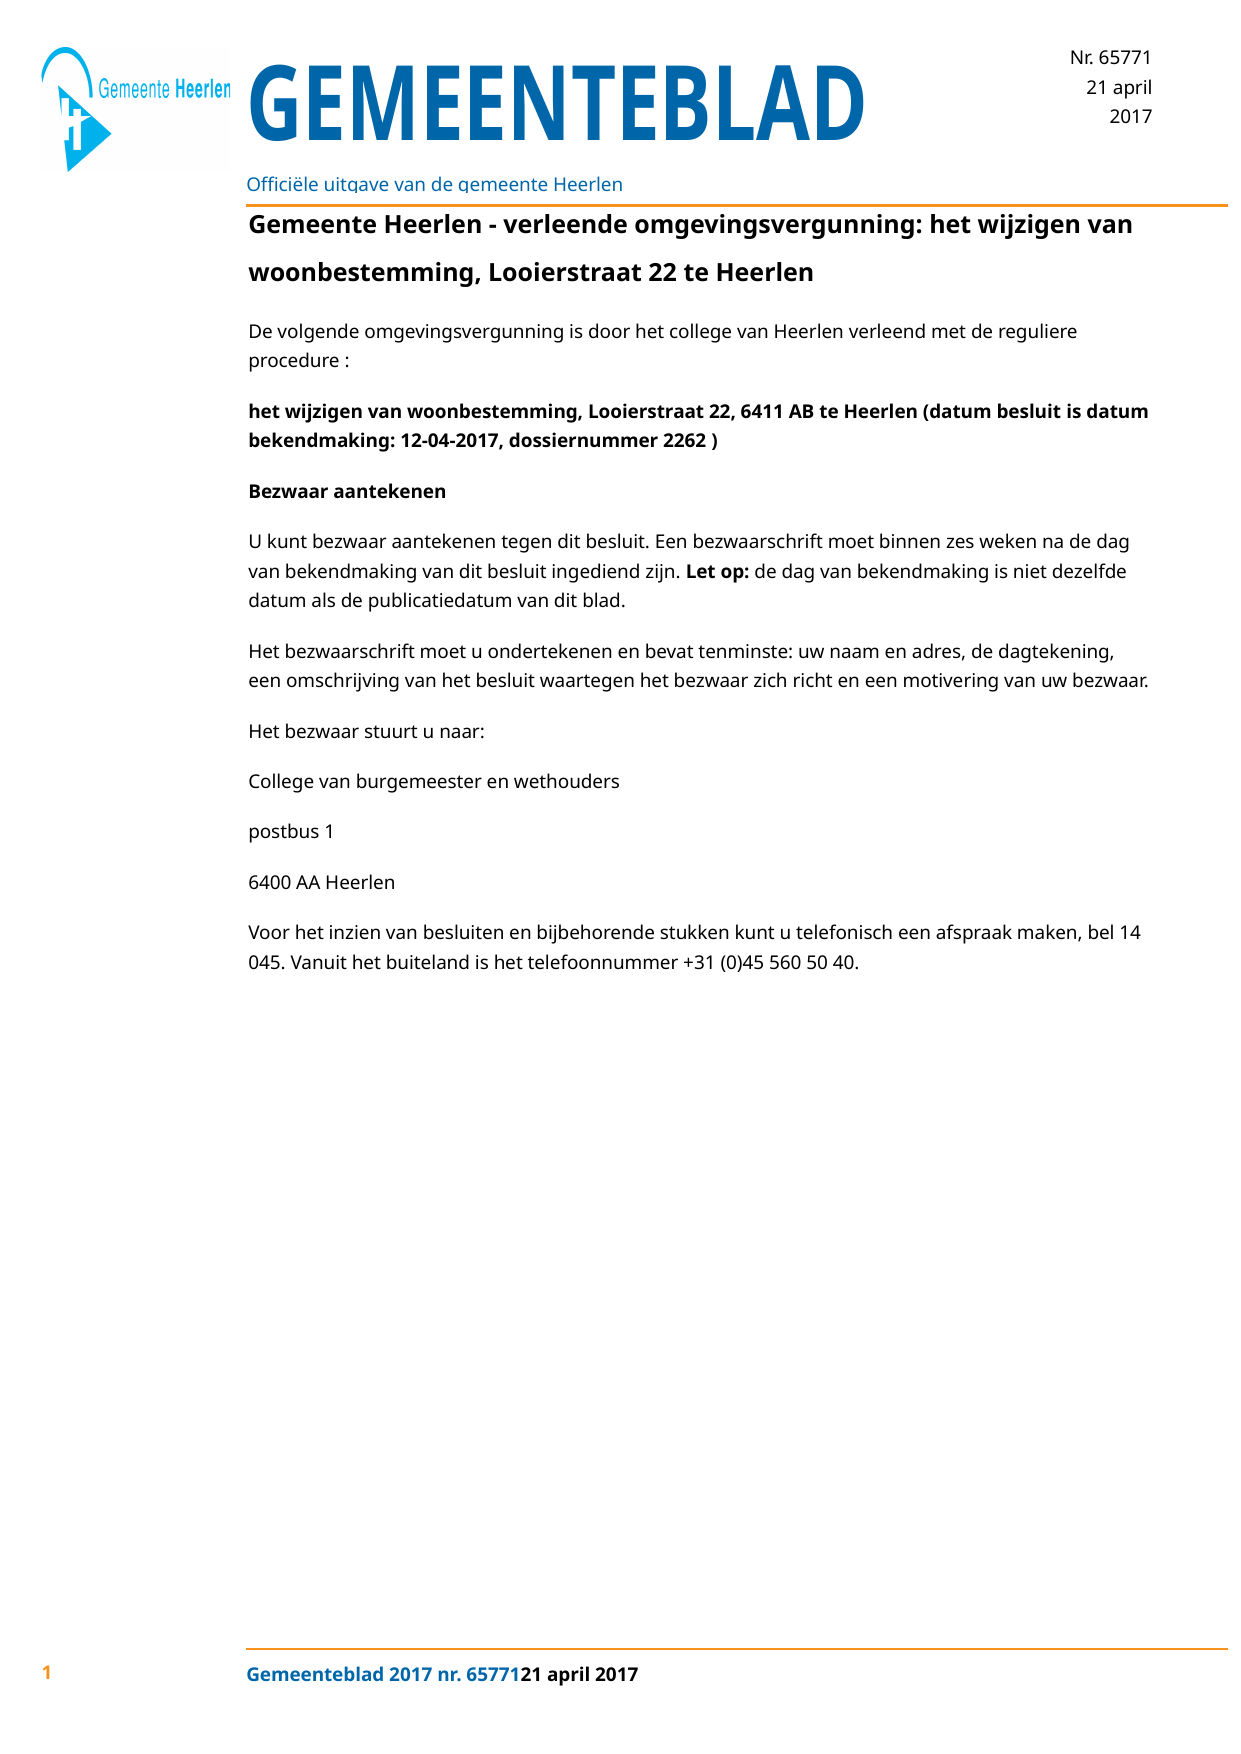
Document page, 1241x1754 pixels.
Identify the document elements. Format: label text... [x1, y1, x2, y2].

text Bezwaar aantekenen [248, 478, 1152, 504]
text Gemeente Heerlen - verleende omgevingsvergunning: het wijzigen van woonbestemming, Looierstraat 22 te Heerlen [248, 207, 1152, 288]
text Voor het inzien van besluiten en bijbehorende stukken kunt u telefonisch een afspraak maken, bel 14 045. Vanuit het buiteland is het telefoonnummer +31 (0)45 560 50 40. [248, 919, 1152, 975]
text 6400 AA Heerlen [248, 869, 1152, 895]
text Het bezwaarschrift moet u ondertekenen en bevat tenminste: uw naam en adres, de dagtekening, een omschrijving van het besluit waartegen het bezwaar zich richt en een motivering van uw bezwaar. [248, 638, 1152, 693]
text het wijzigen van woonbestemming, Looierstraat 22, 6411 AB te Heerlen (datum besluit is datum bekendmaking: 12-04-2017, dossiernummer 2262 ) [248, 398, 1152, 453]
text College van burgemeester en wethouders [248, 768, 1152, 794]
text postbus 1 [248, 819, 1152, 844]
text De volgende omgevingsvergunning is door het college van Heerlen verleend met de reguliere procedure : [248, 318, 1152, 373]
picture [41, 47, 58, 70]
picture [41, 47, 231, 172]
text U kunt bezwaar aantekenen tegen dit besluit. Een bezwaarschrift moet binnen zes weken na de dag van bekendmaking van dit besluit ingediend zijn. Let op: de dag van bekendmaking is niet dezelfde datum als de publicatiedatum van dit blad. [248, 528, 1152, 613]
text Het bezwaar stuurt u naar: [248, 718, 1152, 744]
